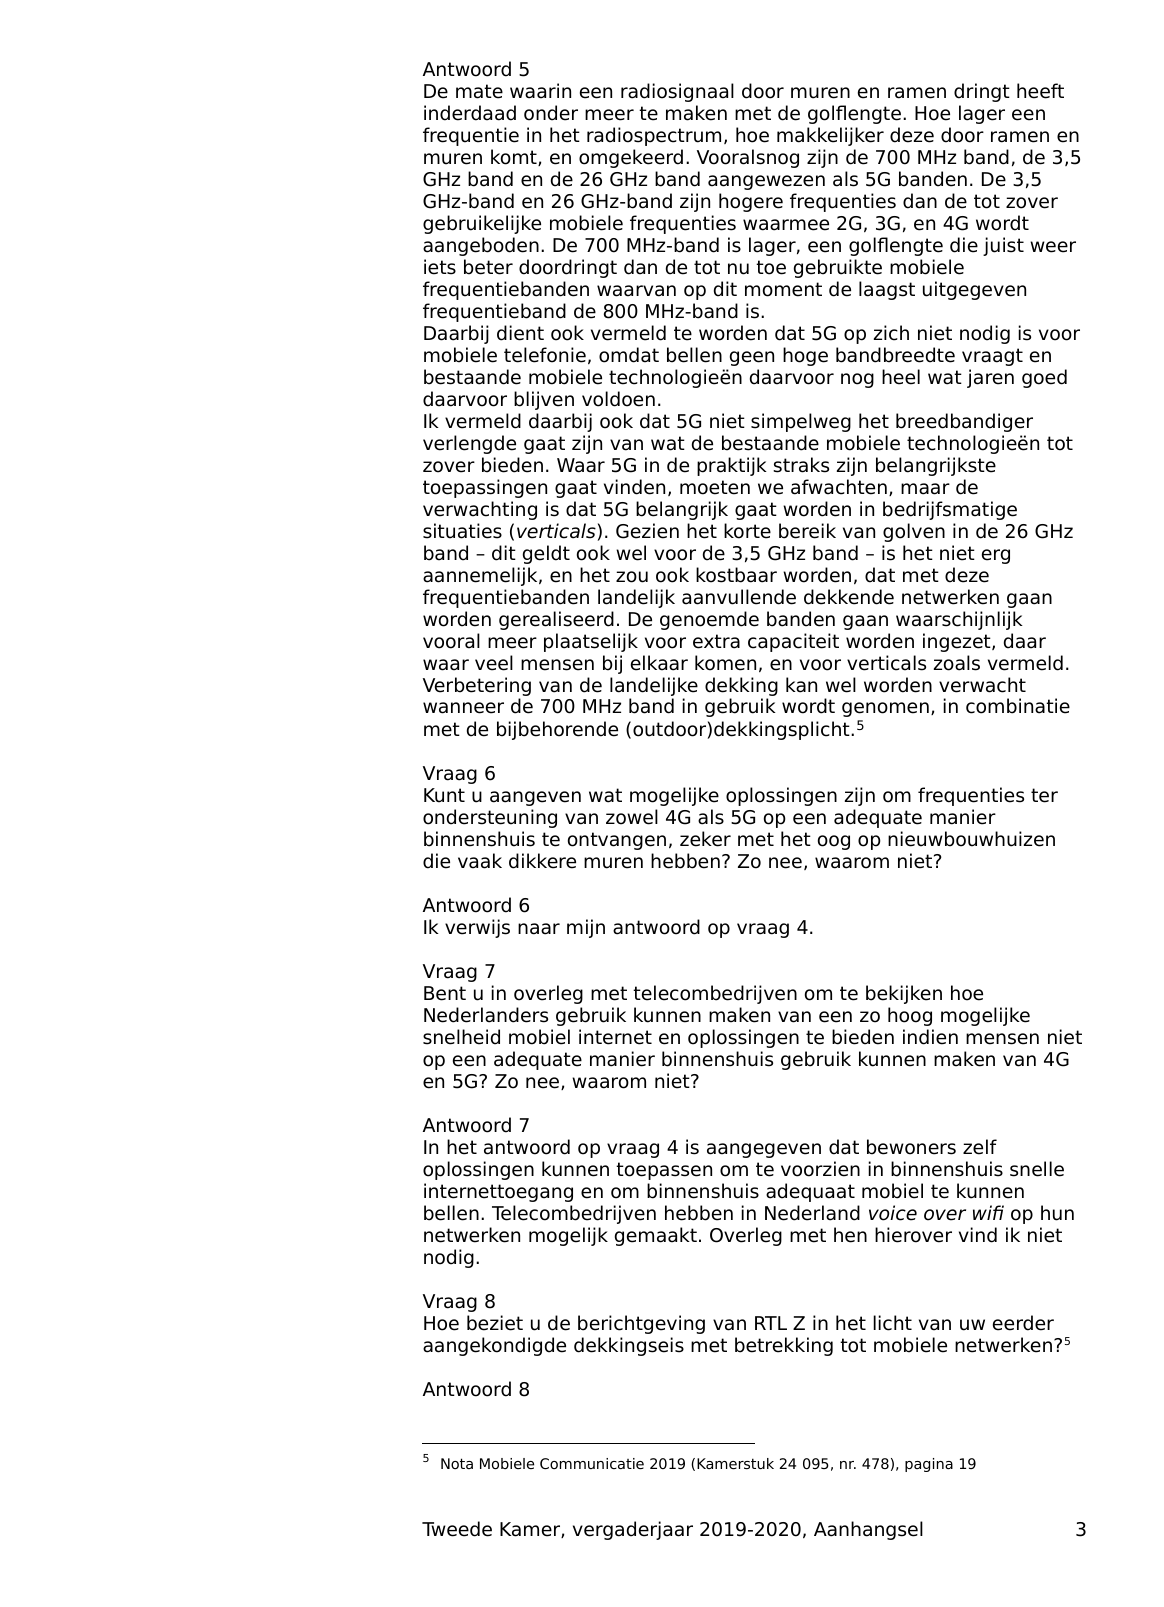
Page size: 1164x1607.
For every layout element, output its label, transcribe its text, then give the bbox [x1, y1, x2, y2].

text Daarbij dient ook vermeld te worden dat 5G op zich niet nodig is voor mobiele telefonie, omdat bellen geen hoge bandbreedte vraagt en bestaande mobiele technologieën daarvoor nog heel wat jaren goed daarvoor blijven voldoen. [422, 323, 1087, 411]
text Antwoord 5 [422, 59, 1087, 81]
text In het antwoord op vraag 4 is aangegeven dat bewoners zelf oplossingen kunnen toepassen om te voorzien in binnenshuis snelle internettoegang en om binnenshuis adequaat mobiel te kunnen bellen. Telecombedrijven hebben in Nederland voice over wifi op hun netwerken mogelijk gemaakt. Overleg met hen hierover vind ik niet nodig. [422, 1137, 1087, 1269]
text De mate waarin een radiosignaal door muren en ramen dringt heeft inderdaad onder meer te maken met de golflengte. Hoe lager een frequentie in het radiospectrum, hoe makkelijker deze door ramen en muren komt, en omgekeerd. Vooralsnog zijn de 700 MHz band, de 3,5 GHz band en de 26 GHz band aangewezen als 5G banden. De 3,5 GHz-band en 26 GHz-band zijn hogere frequenties dan de tot zover gebruikelijke mobiele frequenties waarmee 2G, 3G, en 4G wordt aangeboden. De 700 MHz-band is lager, een golflengte die juist weer iets beter doordringt dan de tot nu toe gebruikte mobiele frequentiebanden waarvan op dit moment de laagst uitgegeven frequentieband de 800 MHz-band is. [422, 81, 1087, 323]
text Ik vermeld daarbij ook dat 5G niet simpelweg het breedbandiger verlengde gaat zijn van wat de bestaande mobiele technologieën tot zover bieden. Waar 5G in de praktijk straks zijn belangrijkste toepassingen gaat vinden, moeten we afwachten, maar de verwachting is dat 5G belangrijk gaat worden in bedrijfsmatige situaties (verticals). Gezien het korte bereik van golven in de 26 GHz band – dit geldt ook wel voor de 3,5 GHz band – is het niet erg aannemelijk, en het zou ook kostbaar worden, dat met deze frequentiebanden landelijk aanvullende dekkende netwerken gaan worden gerealiseerd. De genoemde banden gaan waarschijnlijk vooral meer plaatselijk voor extra capaciteit worden ingezet, daar waar veel mensen bij elkaar komen, en voor verticals zoals vermeld. Verbetering van de landelijke dekking kan wel worden verwacht wanneer de 700 MHz band in gebruik wordt genomen, in combinatie met de bijbehorende (outdoor)dekkingsplicht.5 [422, 411, 1087, 740]
text Ik verwijs naar mijn antwoord op vraag 4. [422, 917, 1087, 939]
text Vraag 8 [422, 1291, 1087, 1313]
text Nota Mobiele Communicatie 2019 (Kamerstuk 24 095, nr. 478), pagina 19 [422, 1452, 1087, 1474]
text Antwoord 8 [422, 1379, 1087, 1401]
text Bent u in overleg met telecombedrijven om te bekijken hoe Nederlanders gebruik kunnen maken van een zo hoog mogelijke snelheid mobiel internet en oplossingen te bieden indien mensen niet op een adequate manier binnenshuis gebruik kunnen maken van 4G en 5G? Zo nee, waarom niet? [422, 983, 1087, 1093]
text Kunt u aangeven wat mogelijke oplossingen zijn om frequenties ter ondersteuning van zowel 4G als 5G op een adequate manier binnenshuis te ontvangen, zeker met het oog op nieuwbouwhuizen die vaak dikkere muren hebben? Zo nee, waarom niet? [422, 784, 1087, 872]
text Vraag 6 [422, 763, 1087, 784]
text Antwoord 7 [422, 1115, 1087, 1137]
text Hoe beziet u de berichtgeving van RTL Z in het licht van uw eerder aangekondigde dekkingseis met betrekking tot mobiele netwerken? [422, 1313, 1087, 1357]
text Vraag 7 [422, 961, 1087, 983]
text Antwoord 6 [422, 895, 1087, 917]
